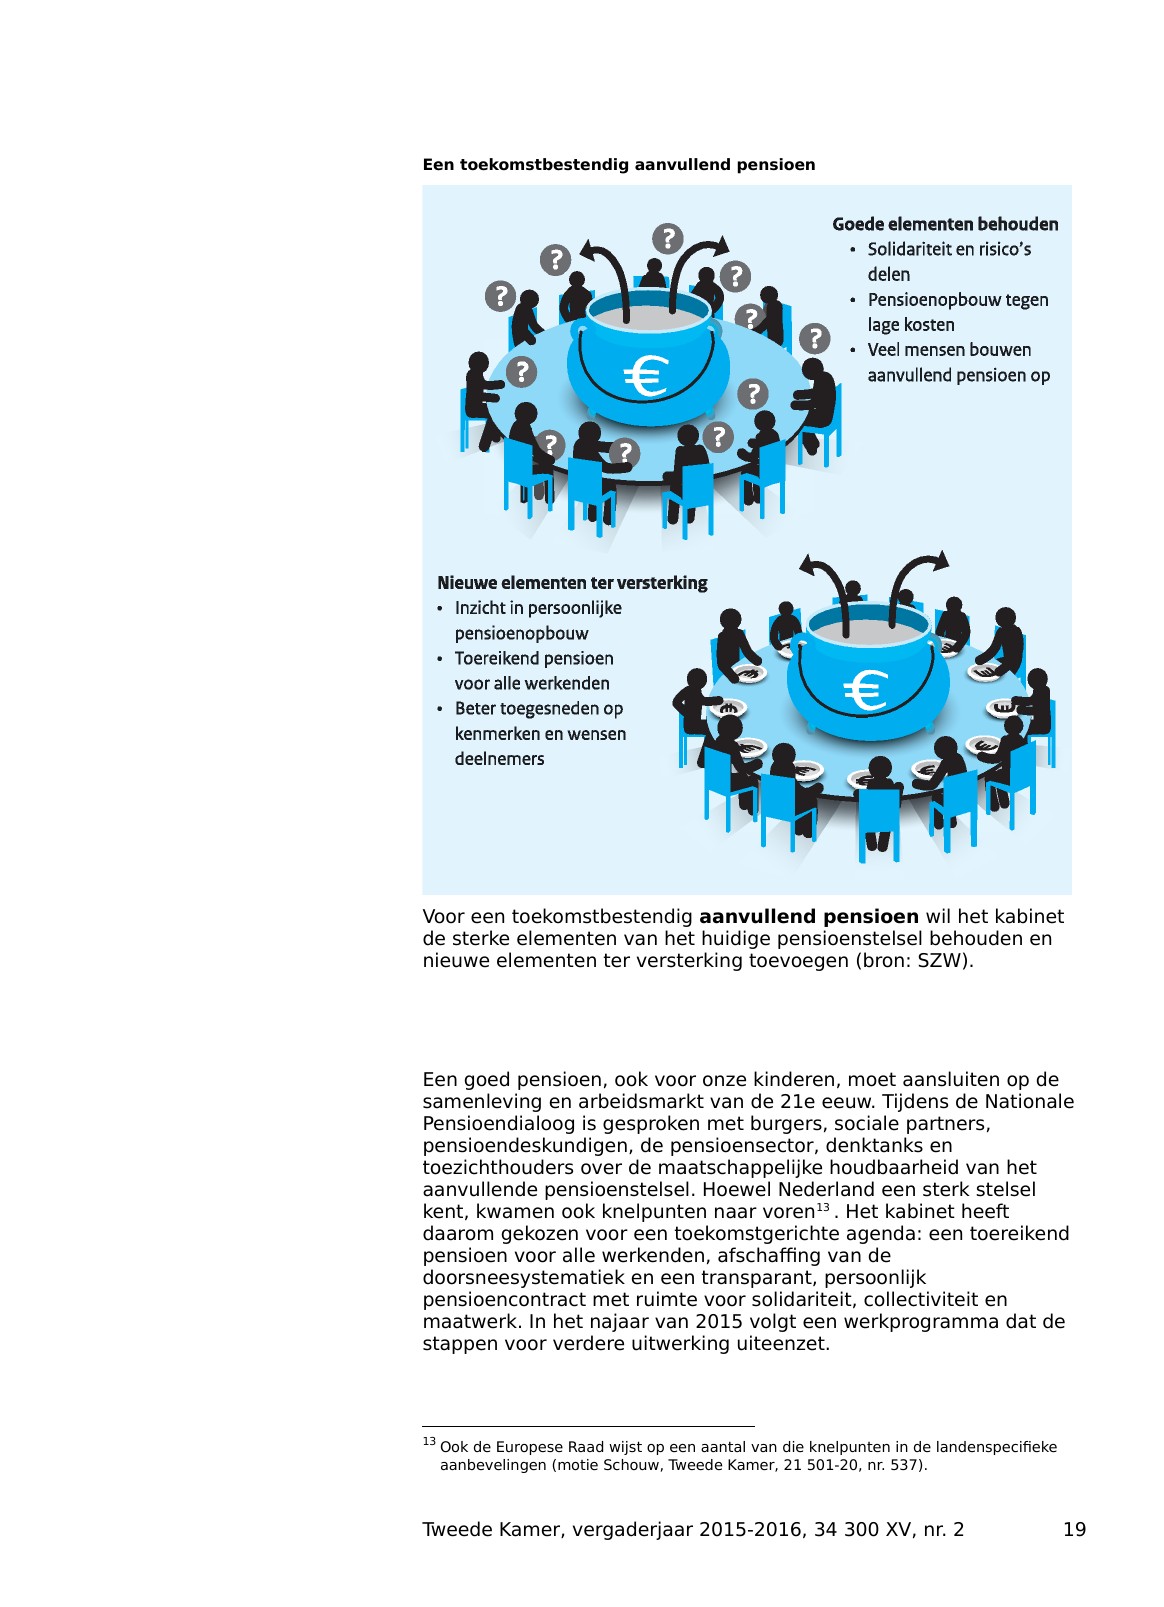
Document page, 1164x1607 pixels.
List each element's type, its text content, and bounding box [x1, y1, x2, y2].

text Voor een toekomstbestendig aanvullend pensioen wil het kabinet de sterke elementen van het huidige pensioenstelsel behouden en nieuwe elementen ter versterking toevoegen (bron: SZW). [422, 906, 1072, 972]
text Ook de Europese Raad wijst op een aantal van die knelpunten in de landenspecifieke aanbevelingen (motie Schouw, Tweede Kamer, 21 501-20, nr. 537). [422, 1435, 1087, 1474]
picture [422, 185, 1072, 895]
text Een goed pensioen, ook voor onze kinderen, moet aansluiten op de samenleving en arbeidsmarkt van de 21e eeuw. Tijdens de Nationale Pensioendialoog is gesproken met burgers, sociale partners, pensioendeskundigen, de pensioensector, denktanks en toezichthouders over de maatschappelijke houdbaarheid van het aanvullende pensioenstelsel. Hoewel Nederland een sterk stelsel kent, kwamen ook knelpunten naar voren. Het kabinet heeft daarom gekozen voor een toekomstgerichte agenda: een toereikend pensioen voor alle werkenden, afschaffing van de doorsneesystematiek en een transparant, persoonlijk pensioencontract met ruimte voor solidariteit, collectiviteit en maatwerk. In het najaar van 2015 volgt een werkprogramma dat de stappen voor verdere uitwerking uiteenzet. [422, 1069, 1087, 1355]
text Een toekomstbestendig aanvullend pensioen [422, 156, 1072, 174]
